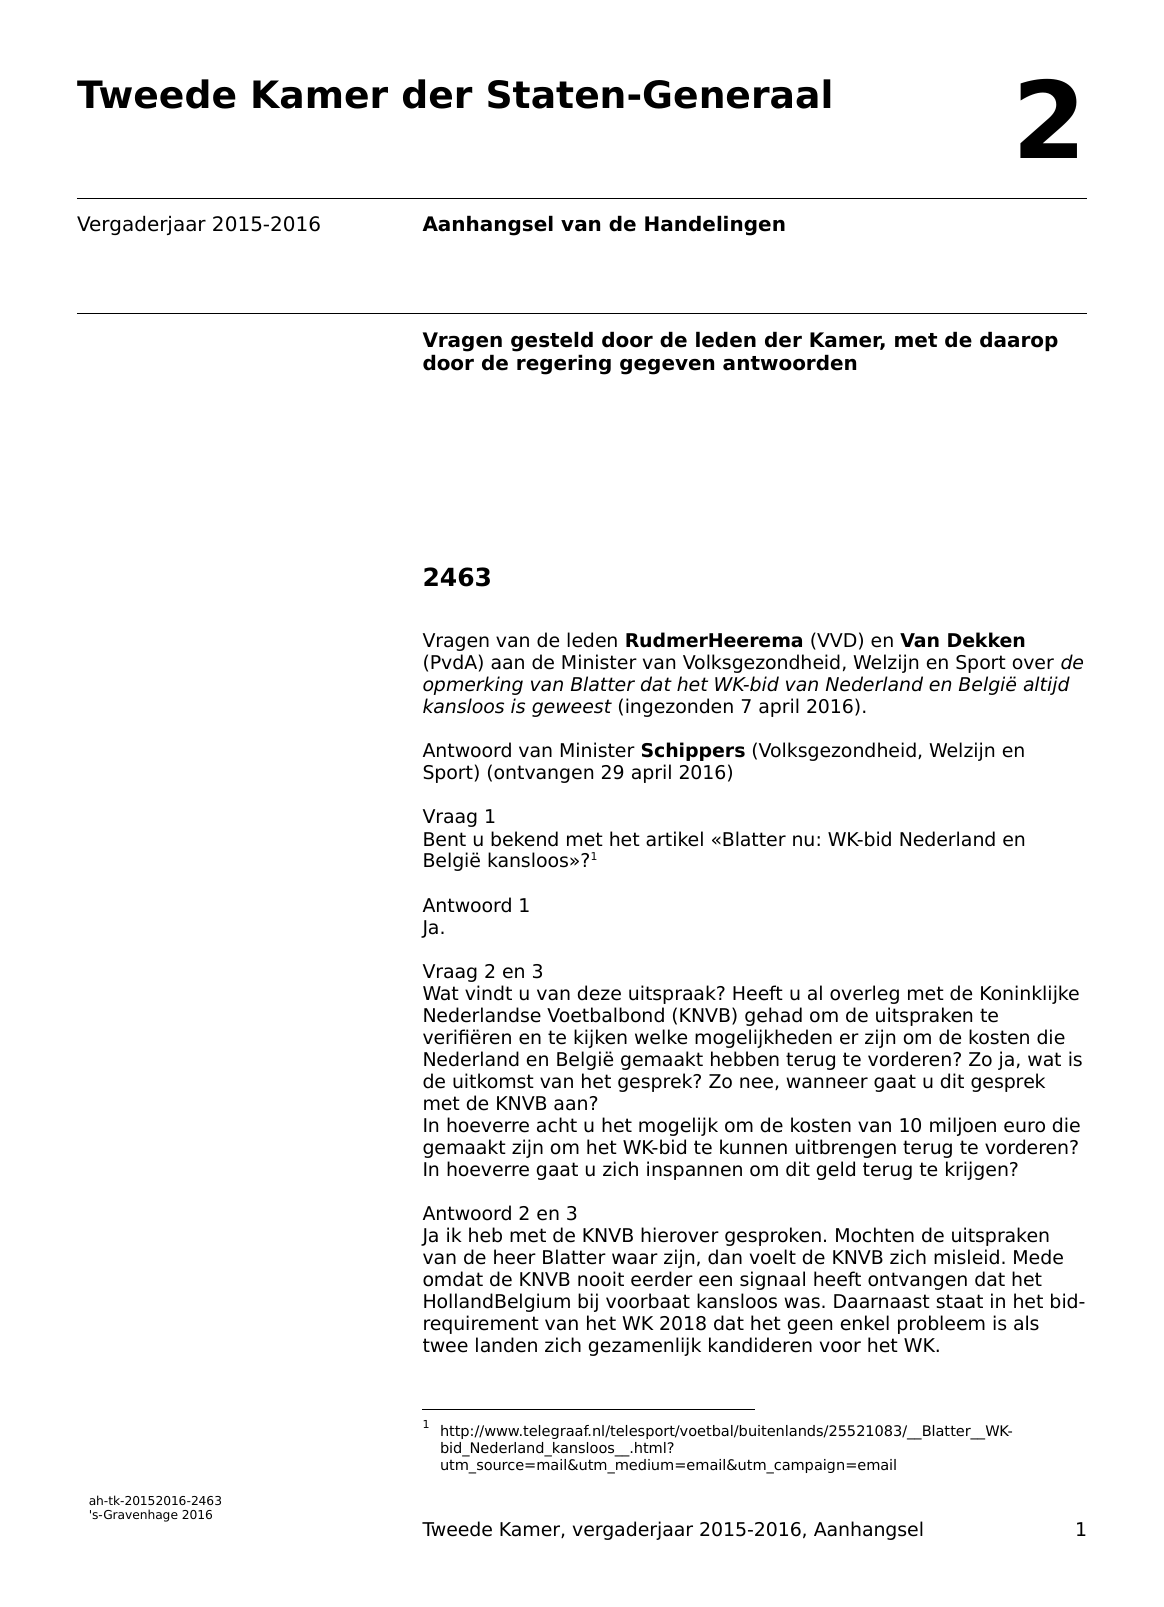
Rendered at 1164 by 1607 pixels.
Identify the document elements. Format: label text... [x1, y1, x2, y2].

text Vraag 1 [422, 806, 1087, 828]
table_cell Vergaderjaar 2015-2016 [77, 199, 422, 313]
text http://www.telegraaf.nl/telesport/voetbal/buitenlands/25521083/__Blatter__WK-bid_Nederland_kansloos__.html?utm_source=mail&utm_medium=email&utm_campaign=email [422, 1418, 1087, 1474]
text Wat vindt u van deze uitspraak? Heeft u al overleg met de Koninklijke Nederlandse Voetbalbond (KNVB) gehad om de uitspraken te verifiëren en te kijken welke mogelijkheden er zijn om de kosten die Nederland en België gemaakt hebben terug te vorderen? Zo ja, wat is de uitkomst van het gesprek? Zo nee, wanneer gaat u dit gesprek met de KNVB aan? [422, 983, 1087, 1114]
text Antwoord 2 en 3 [422, 1203, 1087, 1225]
text 2463 [422, 563, 1087, 592]
text Ja. [422, 917, 1087, 938]
text ah-tk-20152016-2463 [88, 1494, 323, 1508]
text In hoeverre acht u het mogelijk om de kosten van 10 miljoen euro die gemaakt zijn om het WK-bid te kunnen uitbrengen terug te vorderen? In hoeverre gaat u zich inspannen om dit geld terug te krijgen? [422, 1114, 1087, 1181]
table_header 2 [886, 59, 1087, 198]
text Ja ik heb met de KNVB hierover gesproken. Mochten de uitspraken van de heer Blatter waar zijn, dan voelt de KNVB zich misleid. Mede omdat de KNVB nooit eerder een signaal heeft ontvangen dat het HollandBelgium bij voorbaat kansloos was. Daarnaast staat in het bid-requirement van het WK 2018 dat het geen enkel probleem is als twee landen zich gezamenlijk kandideren voor het WK. [422, 1225, 1087, 1357]
table_cell [77, 314, 422, 375]
text Bent u bekend met het artikel «Blatter nu: WK-bid Nederland en België kansloos»? [422, 828, 1087, 872]
text 's-Gravenhage 2016 [88, 1508, 323, 1522]
table_cell Aanhangsel van de Handelingen [422, 199, 1087, 313]
text Vraag 2 en 3 [422, 961, 1087, 983]
table_cell Vragen gesteld door de leden der Kamer, met de daarop door de regering gegeven antwoorden [422, 314, 1087, 375]
text Vragen van de leden RudmerHeerema (VVD) en Van Dekken (PvdA) aan de Minister van Volksgezondheid, Welzijn en Sport over de opmerking van Blatter dat het WK-bid van Nederland en België altijd kansloos is geweest (ingezonden 7 april 2016). [422, 630, 1087, 718]
text Antwoord 1 [422, 894, 1087, 917]
table_header Tweede Kamer der Staten-Generaal [77, 59, 886, 198]
text Antwoord van Minister Schippers (Volksgezondheid, Welzijn en Sport) (ontvangen 29 april 2016) [422, 740, 1087, 784]
